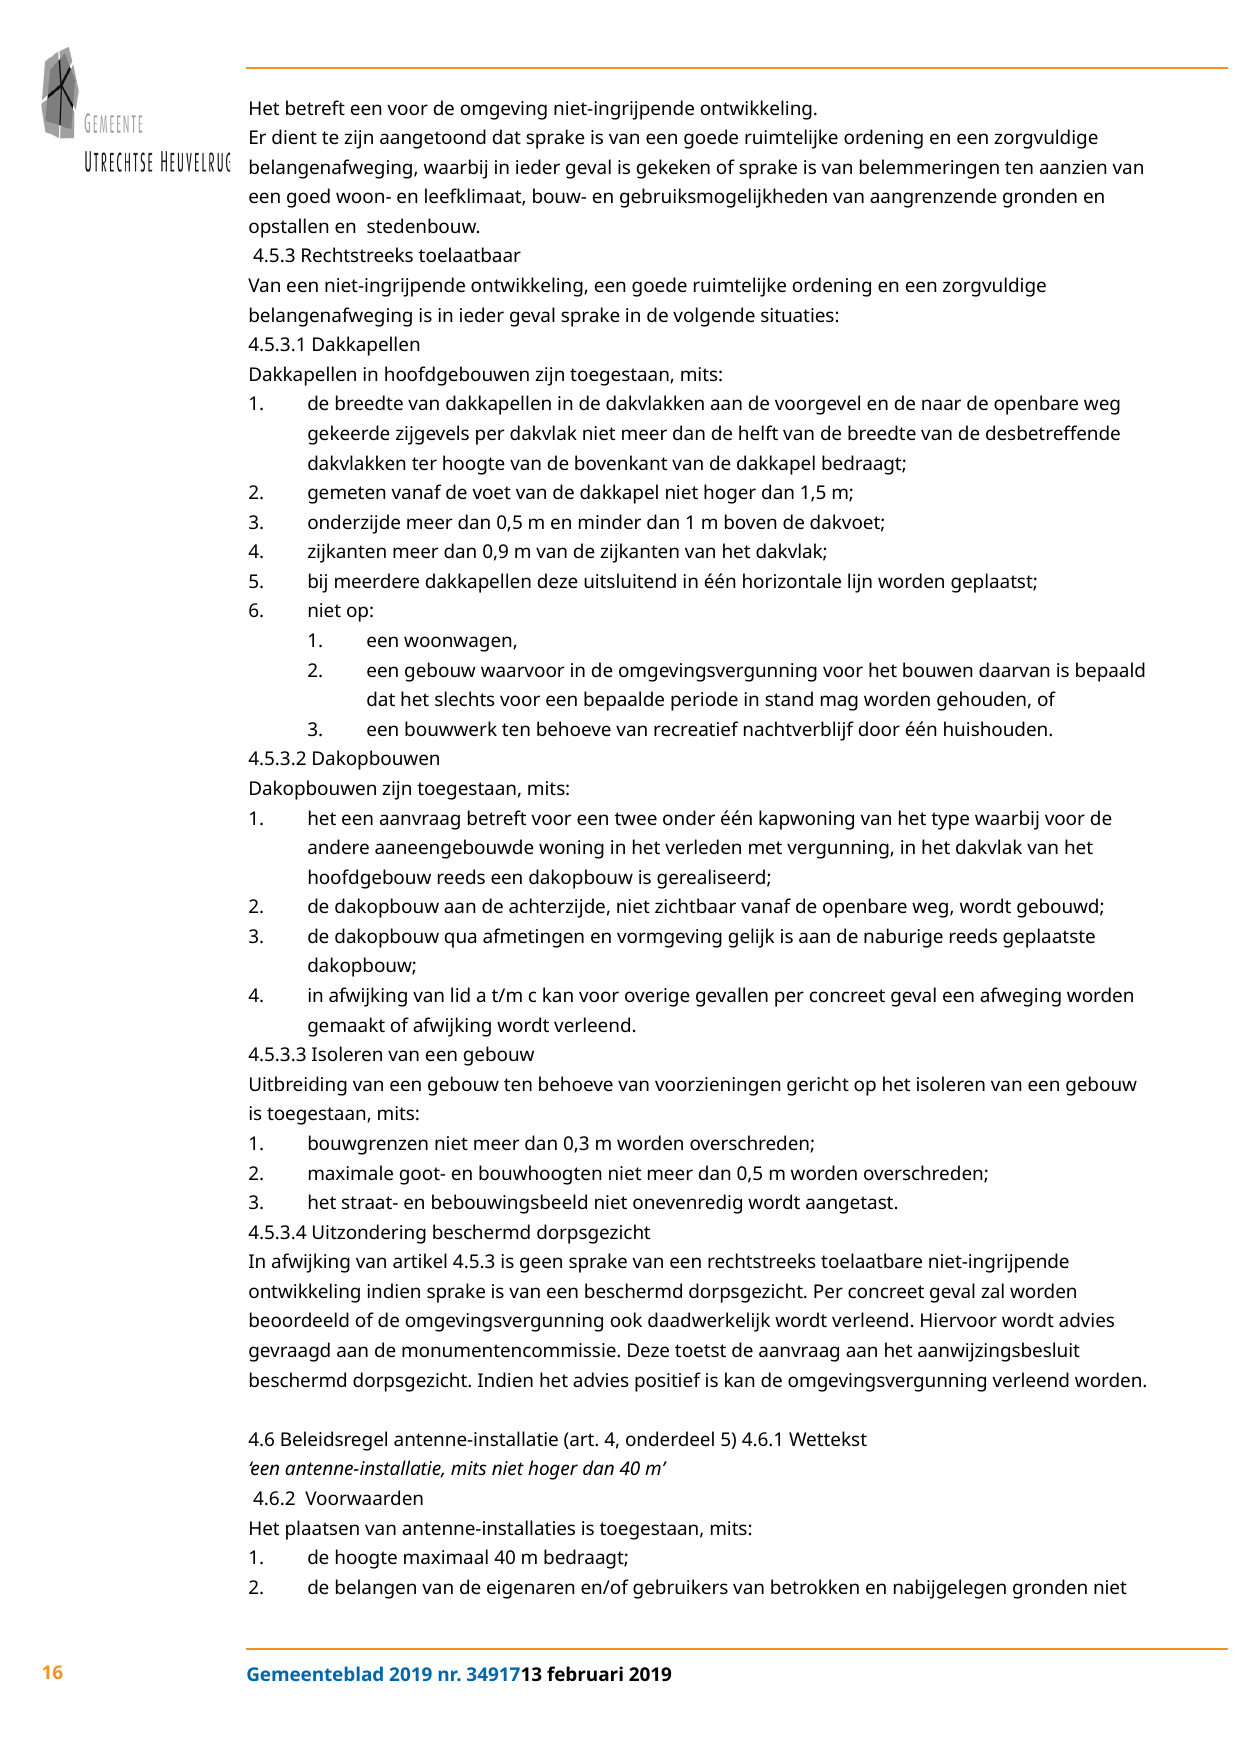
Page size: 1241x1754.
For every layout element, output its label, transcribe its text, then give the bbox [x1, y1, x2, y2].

list bouwgrenzen niet meer dan 0,3 m worden overschreden; [248, 1130, 1152, 1156]
list een woonwagen, [307, 627, 1152, 653]
text Het plaatsen van antenne-installaties is toegestaan, mits: [248, 1515, 1152, 1541]
text 4.5.3.1 Dakkapellen [248, 331, 1152, 357]
list de dakopbouw aan de achterzijde, niet zichtbaar vanaf de openbare weg, wordt gebouwd; [248, 893, 1152, 919]
list de dakopbouw qua afmetingen en vormgeving gelijk is aan de naburige reeds geplaatste dakopbouw; [248, 923, 1152, 978]
list de hoogte maximaal 40 m bedraagt; [248, 1544, 1152, 1570]
text Dakopbouwen zijn toegestaan, mits: [248, 775, 1152, 801]
list een bouwwerk ten behoeve van recreatief nachtverblijf door één huishouden. [307, 716, 1152, 742]
list een gebouw waarvoor in de omgevingsvergunning voor het bouwen daarvan is bepaald dat het slechts voor een bepaalde periode in stand mag worden gehouden, of [307, 657, 1152, 712]
text 4.5.3 Rechtstreeks toelaatbaar [248, 243, 1152, 268]
text In afwijking van artikel 4.5.3 is geen sprake van een rechtstreeks toelaatbare niet-ingrijpende ontwikkeling indien sprake is van een beschermd dorpsgezicht. Per concreet geval zal worden beoordeeld of de omgevingsvergunning ook daadwerkelijk wordt verleend. Hiervoor wordt advies gevraagd aan de monumentencommissie. Deze toetst de aanvraag aan het aanwijzingsbesluit beschermd dorpsgezicht. Indien het advies positief is kan de omgevingsvergunning verleend worden. [248, 1248, 1152, 1393]
text 4.5.3.2 Dakopbouwen [248, 746, 1152, 771]
text Van een niet-ingrijpende ontwikkeling, een goede ruimtelijke ordening en een zorgvuldige belangenafweging is in ieder geval sprake in de volgende situaties: [248, 272, 1152, 328]
list zijkanten meer dan 0,9 m van de zijkanten van het dakvlak; [248, 538, 1152, 564]
list onderzijde meer dan 0,5 m en minder dan 1 m boven de dakvoet; [248, 509, 1152, 535]
text Het betreft een voor de omgeving niet-ingrijpende ontwikkeling. [248, 95, 1152, 121]
text Dakkapellen in hoofdgebouwen zijn toegestaan, mits: [248, 361, 1152, 387]
list het straat- en bebouwingsbeeld niet onevenredig wordt aangetast. [248, 1189, 1152, 1215]
list gemeten vanaf de voet van de dakkapel niet hoger dan 1,5 m; [248, 479, 1152, 505]
text Er dient te zijn aangetoond dat sprake is van een goede ruimtelijke ordening en een zorgvuldige belangenafweging, waarbij in ieder geval is gekeken of sprake is van belemmeringen ten aanzien van een goed woon- en leefklimaat, bouw- en gebruiksmogelijkheden van aangrenzende gronden en opstallen en stedenbouw. [248, 124, 1152, 239]
list niet op: [248, 598, 1152, 623]
list maximale goot- en bouwhoogten niet meer dan 0,5 m worden overschreden; [248, 1160, 1152, 1186]
list bij meerdere dakkapellen deze uitsluitend in één horizontale lijn worden geplaatst; [248, 568, 1152, 594]
list de breedte van dakkapellen in de dakvlakken aan de voorgevel en de naar de openbare weg gekeerde zijgevels per dakvlak niet meer dan de helft van de breedte van de desbetreffende dakvlakken ter hoogte van de bovenkant van de dakkapel bedraagt; [248, 391, 1152, 476]
text ‘een antenne-installatie, mits niet hoger dan 40 m’ [248, 1456, 1152, 1481]
text 4.5.3.4 Uitzondering beschermd dorpsgezicht [248, 1219, 1152, 1245]
text 4.5.3.3 Isoleren van een gebouw [248, 1041, 1152, 1067]
list het een aanvraag betreft voor een twee onder één kapwoning van het type waarbij voor de andere aaneengebouwde woning in het verleden met vergunning, in het dakvlak van het hoofdgebouw reeds een dakopbouw is gerealiseerd; [248, 805, 1152, 890]
list de belangen van de eigenaren en/of gebruikers van betrokken en nabijgelegen gronden niet [248, 1574, 1152, 1600]
text 4.6.2 Voorwaarden [248, 1485, 1152, 1511]
text 4.6 Beleidsregel antenne-installatie (art. 4, onderdeel 5) 4.6.1 Wettekst [248, 1426, 1152, 1452]
picture [41, 47, 231, 172]
list in afwijking van lid a t/m c kan voor overige gevallen per concreet geval een afweging worden gemaakt of afwijking wordt verleend. [248, 982, 1152, 1038]
text Uitbreiding van een gebouw ten behoeve van voorzieningen gericht op het isoleren van een gebouw is toegestaan, mits: [248, 1071, 1152, 1126]
